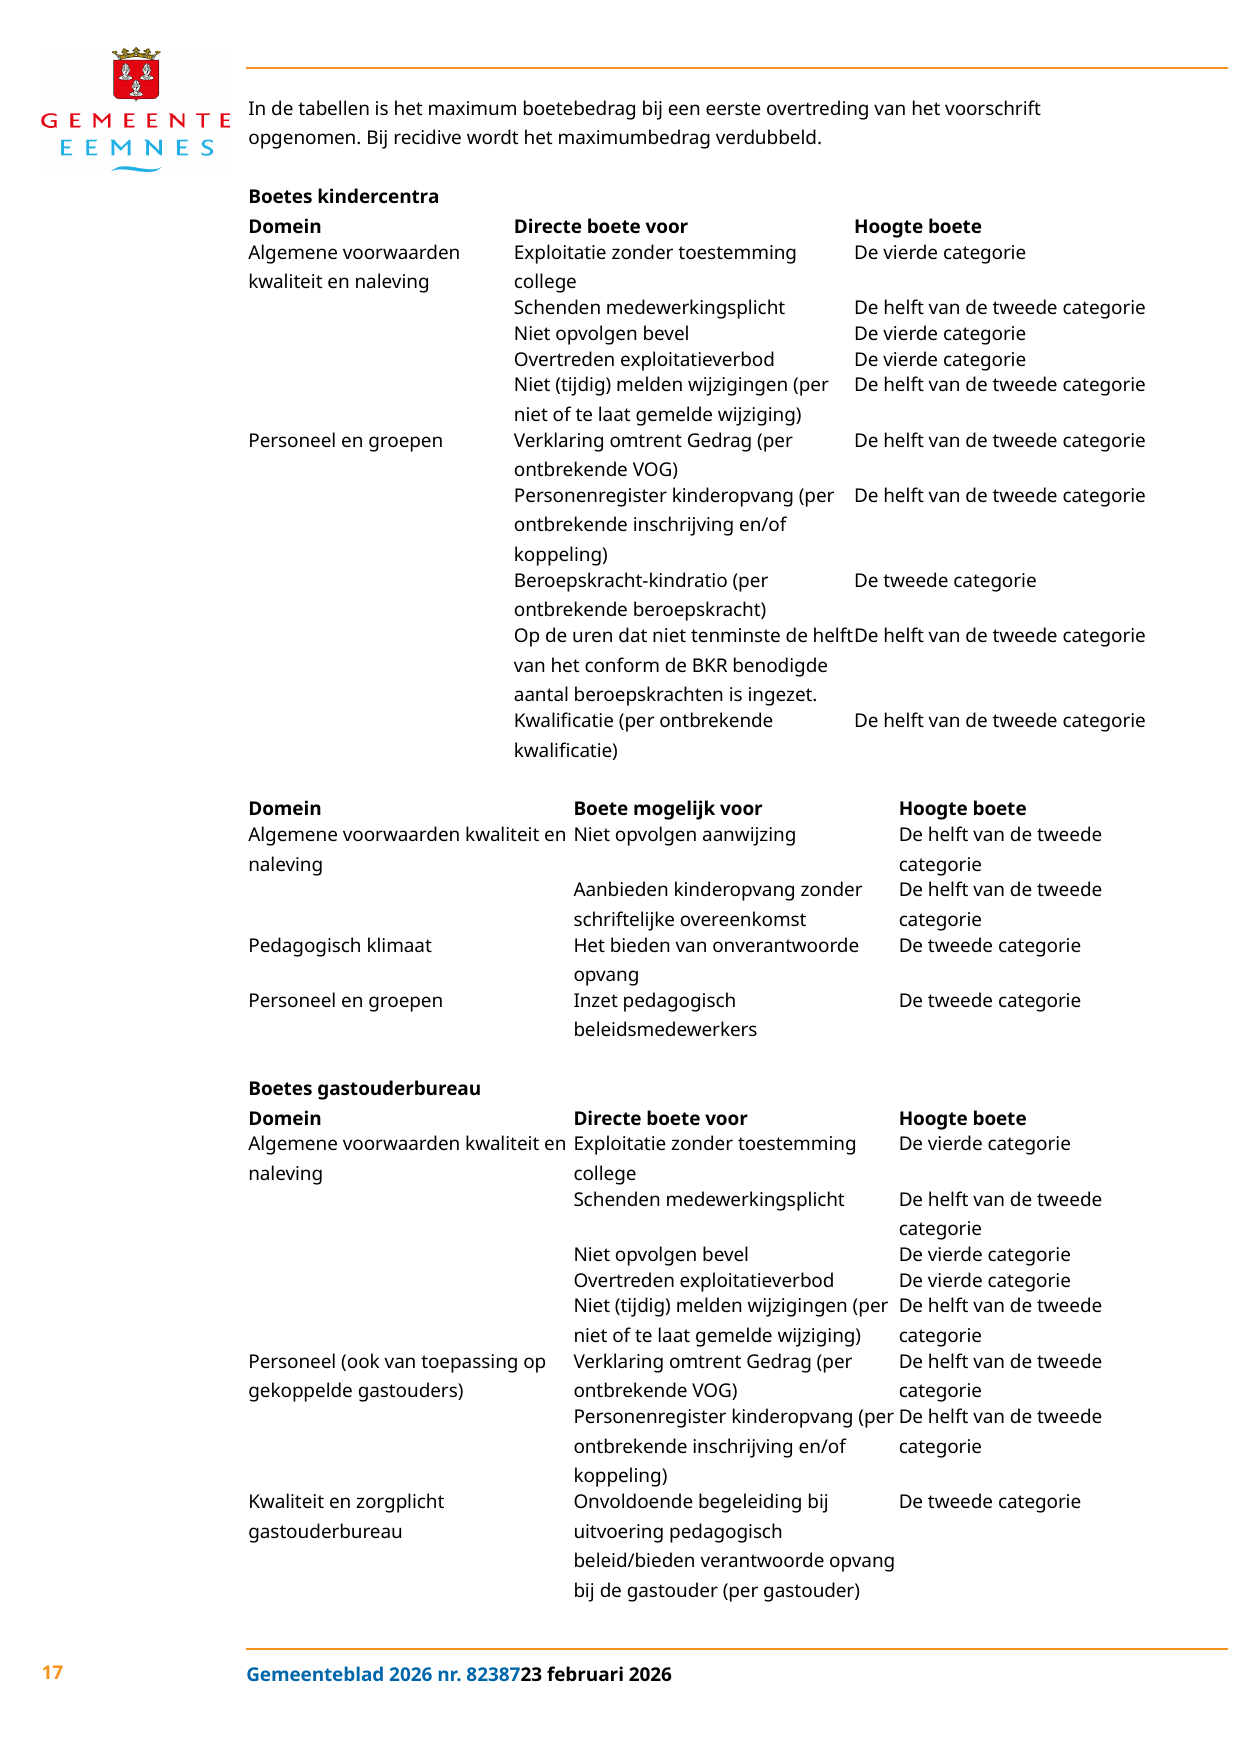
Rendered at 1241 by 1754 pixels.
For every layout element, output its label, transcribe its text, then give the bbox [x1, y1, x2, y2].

table_header Directe boete voor [514, 213, 854, 239]
text In de tabellen is het maximum boetebedrag bij een eerste overtreding van het voorschrift opgenomen. Bij recidive wordt het maximumbedrag verdubbeld. [248, 95, 1152, 150]
table_cell Niet opvolgen aanwijzing [573, 821, 898, 876]
text Boetes gastouderbureau [248, 1075, 1152, 1101]
table_cell Schenden medewerkingsplicht [573, 1186, 898, 1241]
table_cell De helft van de tweede categorie [899, 1186, 1152, 1241]
table_cell Niet opvolgen bevel [573, 1241, 898, 1267]
table_cell Personeel en groepen [248, 427, 514, 762]
table_cell De vierde categorie [899, 1267, 1152, 1293]
table_header Domein [248, 213, 514, 239]
table_cell De tweede categorie [854, 567, 1152, 622]
table_header Hoogte boete [899, 795, 1152, 821]
table_cell De vierde categorie [854, 239, 1152, 294]
table_cell De helft van de tweede categorie [854, 371, 1152, 427]
table_cell Aanbieden kinderopvang zonder schriftelijke overeenkomst [573, 876, 898, 932]
table_cell Personeel (ook van toepassing op gekoppelde gastouders) [248, 1348, 573, 1488]
table_cell Niet (tijdig) melden wijzigingen (per niet of te laat gemelde wijziging) [573, 1293, 898, 1348]
table_cell Verklaring omtrent Gedrag (per ontbrekende VOG) [514, 427, 854, 482]
table_cell De tweede categorie [899, 932, 1152, 987]
table_cell Exploitatie zonder toestemming college [514, 239, 854, 294]
table_cell Het bieden van onverantwoorde opvang [573, 932, 898, 987]
table_cell De tweede categorie [899, 987, 1152, 1042]
table_cell De helft van de tweede categorie [899, 876, 1152, 932]
table_cell De helft van de tweede categorie [899, 821, 1152, 876]
table_header Hoogte boete [854, 213, 1152, 239]
table_cell Niet opvolgen bevel [514, 320, 854, 346]
table_cell Verklaring omtrent Gedrag (per ontbrekende VOG) [573, 1348, 898, 1403]
table_header Domein [248, 795, 573, 821]
table_cell Personeel en groepen [248, 987, 573, 1042]
table_cell De vierde categorie [854, 320, 1152, 346]
table_cell De helft van de tweede categorie [854, 707, 1152, 762]
table_cell De vierde categorie [899, 1131, 1152, 1186]
text Boetes kindercentra [248, 183, 1152, 209]
table_cell De helft van de tweede categorie [899, 1348, 1152, 1403]
table_cell Overtreden exploitatieverbod [514, 346, 854, 371]
table_cell De helft van de tweede categorie [854, 622, 1152, 707]
table_cell Kwalificatie (per ontbrekende kwalificatie) [514, 707, 854, 762]
table_cell De tweede categorie [899, 1488, 1152, 1603]
table_cell Algemene voorwaarden kwaliteit en naleving [248, 239, 514, 427]
table_cell Kwaliteit en zorgplicht gastouderbureau [248, 1488, 573, 1603]
table_cell Algemene voorwaarden kwaliteit en naleving [248, 1131, 573, 1348]
picture [41, 47, 231, 172]
table_cell Niet (tijdig) melden wijzigingen (per niet of te laat gemelde wijziging) [514, 371, 854, 427]
table_header Domein [248, 1105, 573, 1131]
table_header Hoogte boete [899, 1105, 1152, 1131]
table_cell Pedagogisch klimaat [248, 932, 573, 987]
table_cell De helft van de tweede categorie [854, 294, 1152, 320]
table_cell Exploitatie zonder toestemming college [573, 1131, 898, 1186]
table_cell De helft van de tweede categorie [854, 482, 1152, 567]
table_cell Schenden medewerkingsplicht [514, 294, 854, 320]
table_cell De helft van de tweede categorie [899, 1403, 1152, 1488]
table_cell Beroepskracht-kindratio (per ontbrekende beroepskracht) [514, 567, 854, 622]
table_cell De helft van de tweede categorie [899, 1293, 1152, 1348]
table_cell Inzet pedagogisch beleidsmedewerkers [573, 987, 898, 1042]
table_cell Personenregister kinderopvang (per ontbrekende inschrijving en/of koppeling) [573, 1403, 898, 1488]
table_cell Personenregister kinderopvang (per ontbrekende inschrijving en/of koppeling) [514, 482, 854, 567]
table_cell De vierde categorie [854, 346, 1152, 371]
table_cell Onvoldoende begeleiding bij uitvoering pedagogisch beleid/bieden verantwoorde opvang bij de gastouder (per gastouder) [573, 1488, 898, 1603]
table_cell Op de uren dat niet tenminste de helft van het conform de BKR benodigde aantal beroepskrachten is ingezet. [514, 622, 854, 707]
table_cell De helft van de tweede categorie [854, 427, 1152, 482]
table_cell Overtreden exploitatieverbod [573, 1267, 898, 1293]
table_cell Algemene voorwaarden kwaliteit en naleving [248, 821, 573, 932]
table_header Directe boete voor [573, 1105, 898, 1131]
table_cell De vierde categorie [899, 1241, 1152, 1267]
table_header Boete mogelijk voor [573, 795, 898, 821]
